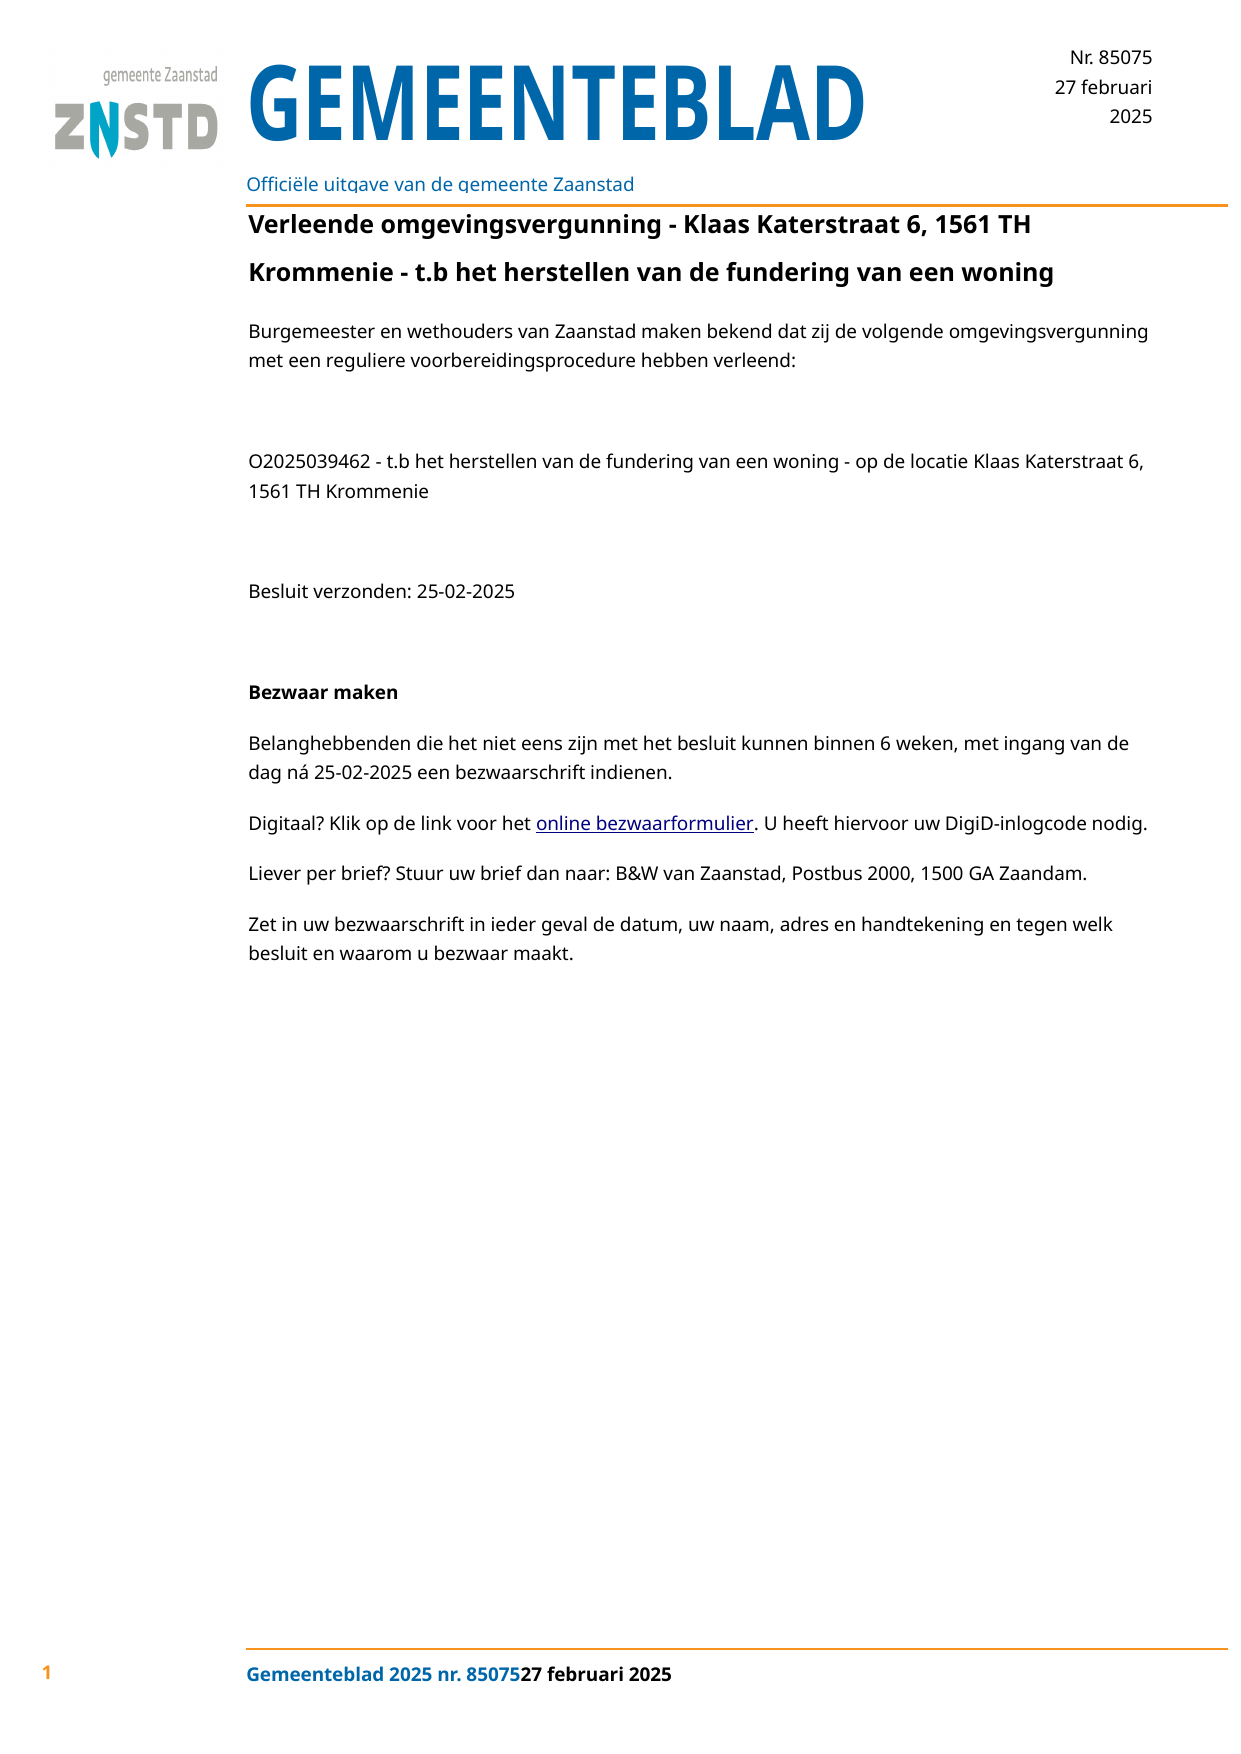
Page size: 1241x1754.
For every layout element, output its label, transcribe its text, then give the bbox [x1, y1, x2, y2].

text Verleende omgevingsvergunning - Klaas Katerstraat 6, 1561 TH Krommenie - t.b het herstellen van de fundering van een woning [248, 207, 1152, 288]
text Zet in uw bezwaarschrift in ieder geval de datum, uw naam, adres en handtekening en tegen welk besluit en waarom u bezwaar maakt. [248, 911, 1152, 966]
text Liever per brief? Stuur uw brief dan naar: B&W van Zaanstad, Postbus 2000, 1500 GA Zaandam. [248, 860, 1152, 886]
text Belanghebbenden die het niet eens zijn met het besluit kunnen binnen 6 weken, met ingang van de dag ná 25-02-2025 een bezwaarschrift indienen. [248, 730, 1152, 785]
text Bezwaar maken [248, 679, 1152, 705]
text Burgemeester en wethouders van Zaanstad maken bekend dat zij de volgende omgevingsvergunning met een reguliere voorbereidingsprocedure hebben verleend: [248, 318, 1152, 373]
text Besluit verzonden: 25-02-2025 [248, 579, 1152, 604]
text O2025039462 - t.b het herstellen van de fundering van een woning - op de locatie Klaas Katerstraat 6, 1561 TH Krommenie [248, 448, 1152, 504]
text Digitaal? Klik op de link voor het online bezwaarformulier. U heeft hiervoor uw DigiD-inlogcode nodig. [248, 810, 1152, 836]
picture [41, 47, 231, 172]
